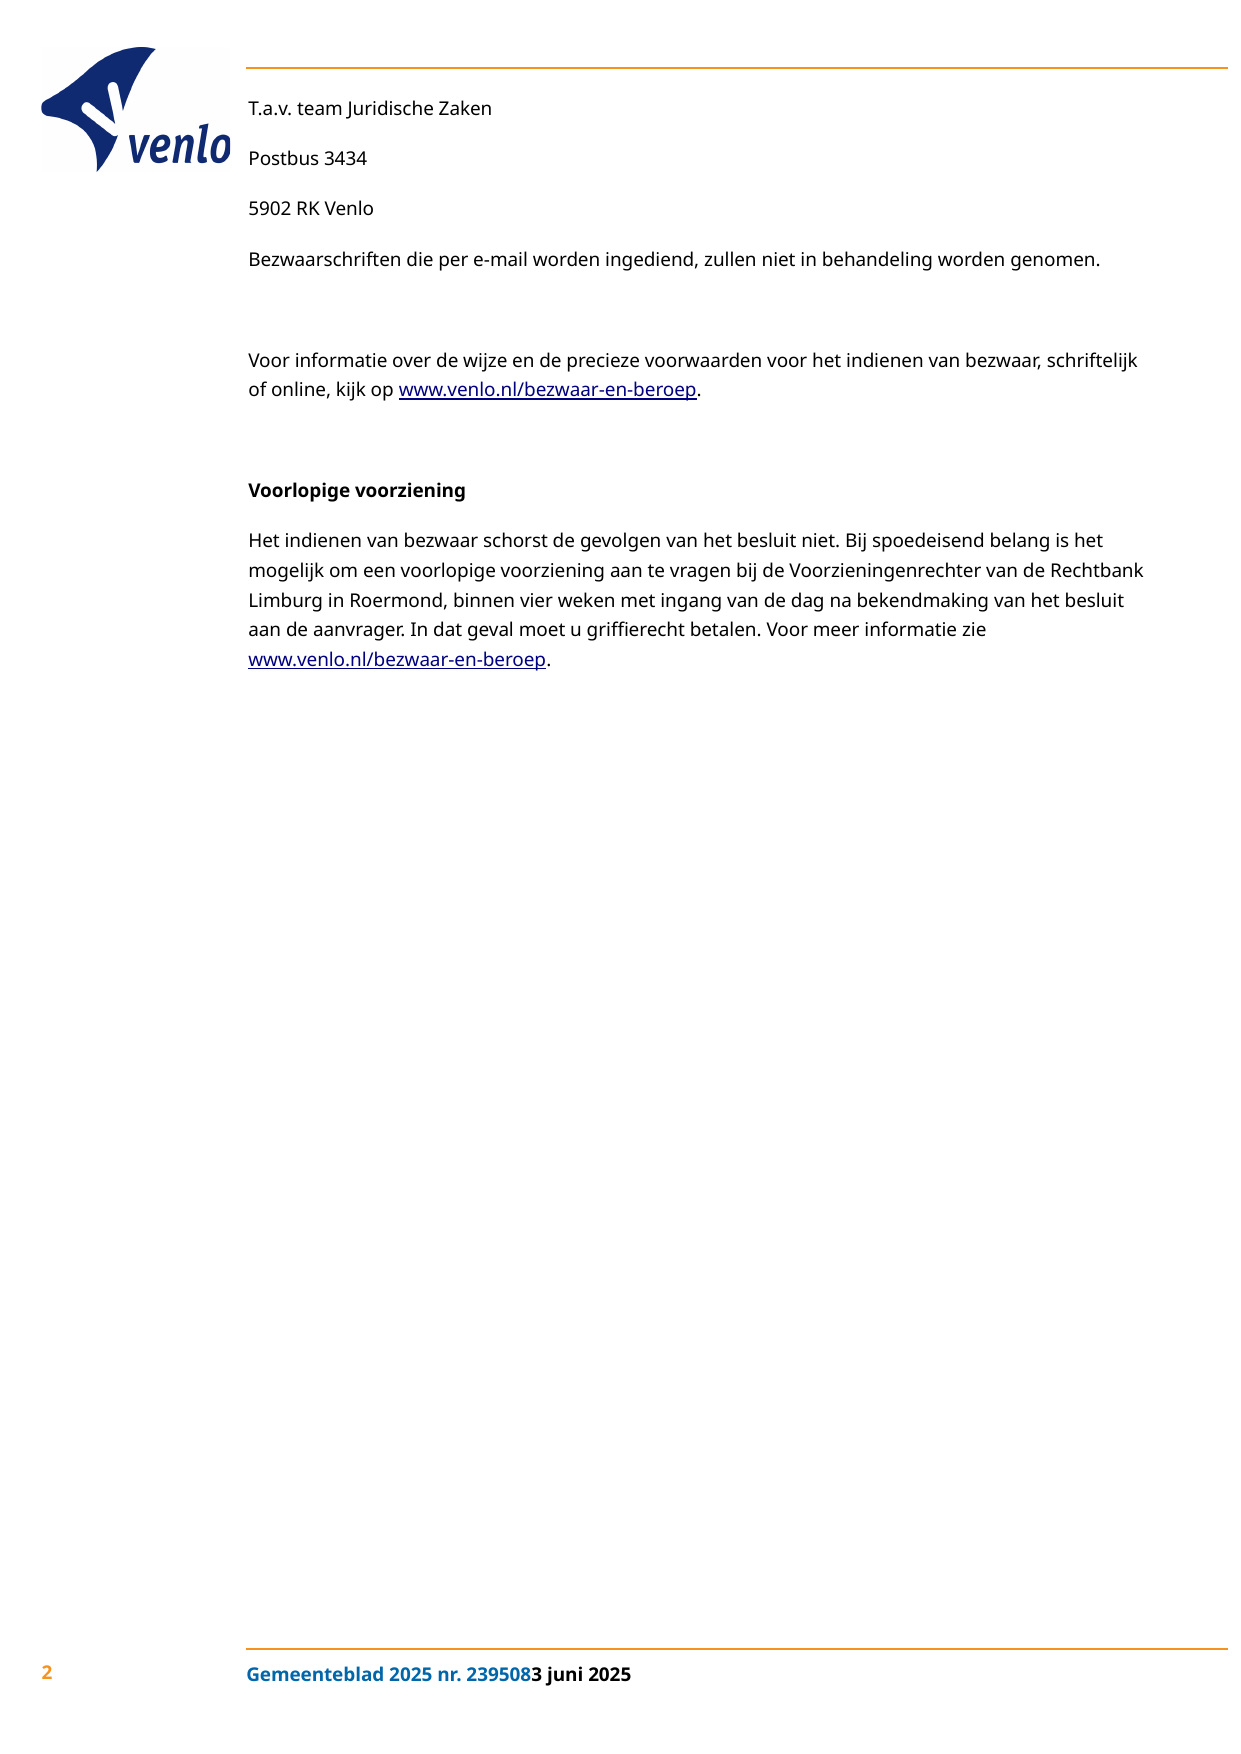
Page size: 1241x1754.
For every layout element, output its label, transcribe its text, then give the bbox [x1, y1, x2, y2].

text Postbus 3434 [248, 145, 1152, 171]
text Voor informatie over de wijze en de precieze voorwaarden voor het indienen van bezwaar, schriftelijk of online, kijk op www.venlo.nl/bezwaar-en-beroep. [248, 347, 1152, 402]
text T.a.v. team Juridische Zaken [248, 95, 1152, 121]
text 5902 RK Venlo [248, 196, 1152, 221]
picture [41, 47, 231, 172]
text Voorlopige voorziening [248, 477, 1152, 503]
text Het indienen van bezwaar schorst de gevolgen van het besluit niet. Bij spoedeisend belang is het mogelijk om een voorlopige voorziening aan te vragen bij de Voorzieningenrechter van de Rechtbank Limburg in Roermond, binnen vier weken met ingang van de dag na bekendmaking van het besluit aan de aanvrager. In dat geval moet u griffierecht betalen. Voor meer informatie zie www.venlo.nl/bezwaar-en-beroep. [248, 528, 1152, 672]
text Bezwaarschriften die per e-mail worden ingediend, zullen niet in behandeling worden genomen. [248, 246, 1152, 272]
